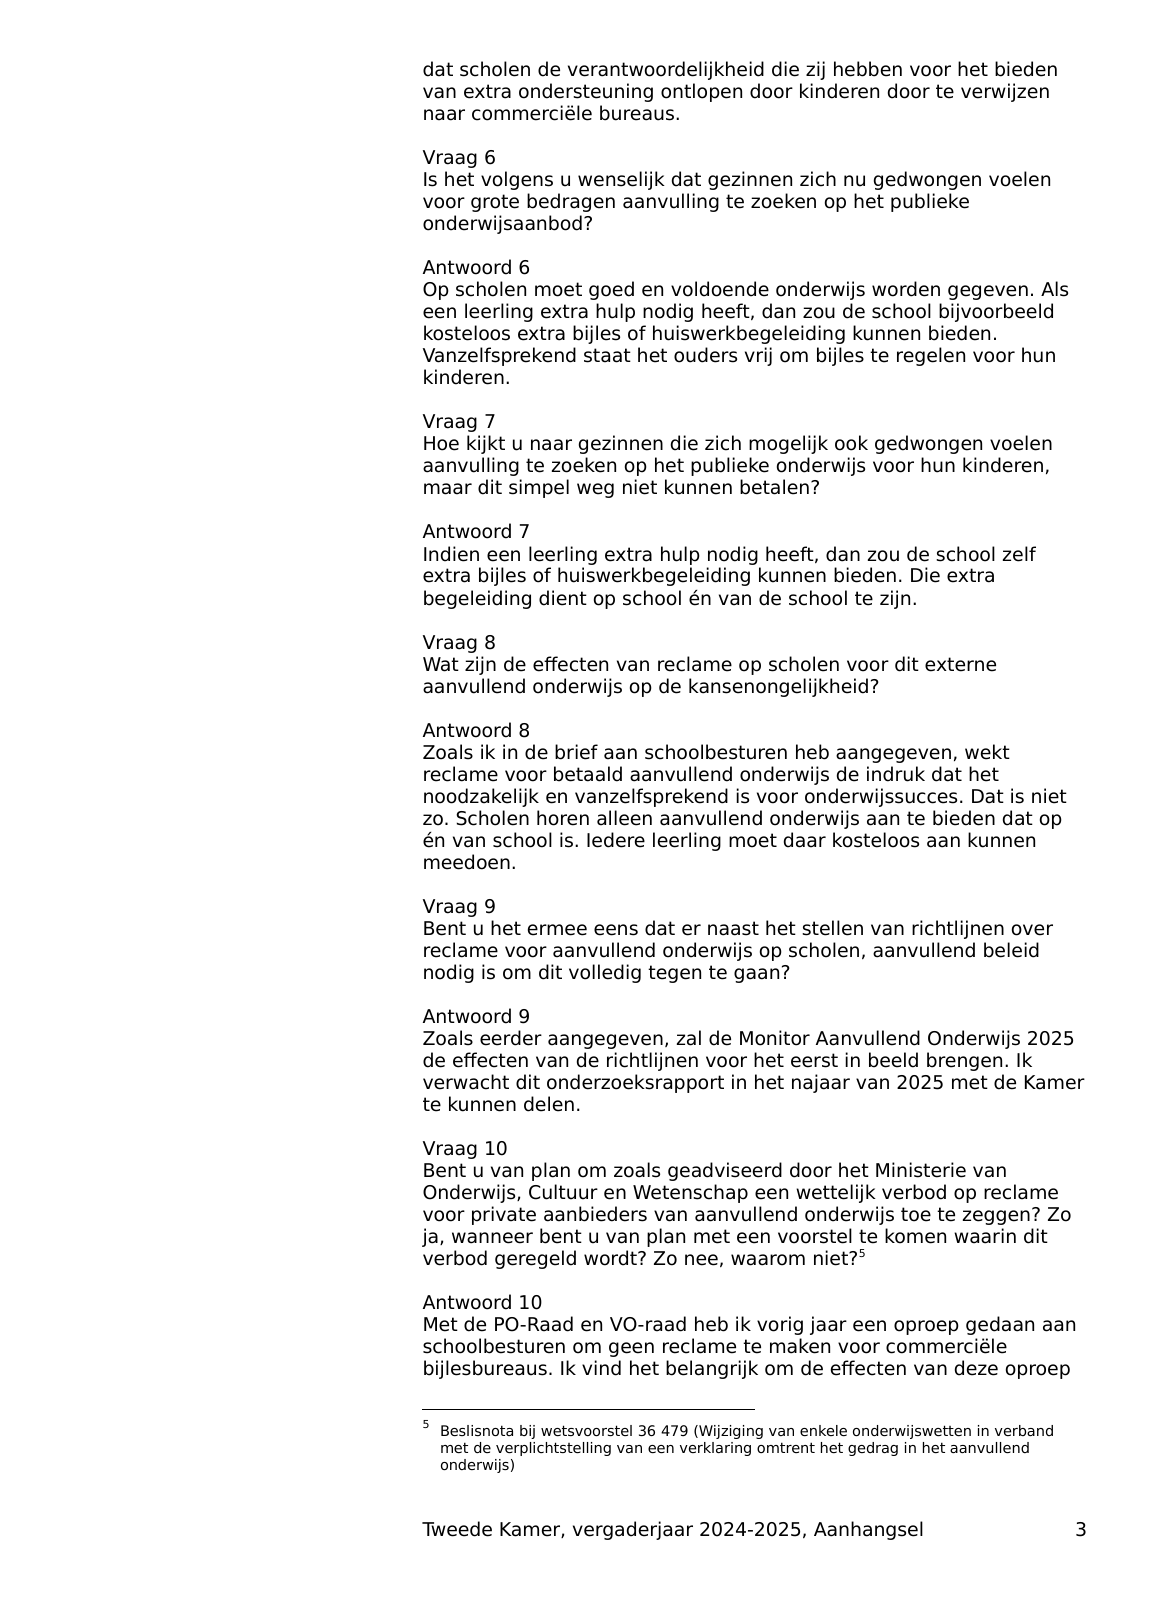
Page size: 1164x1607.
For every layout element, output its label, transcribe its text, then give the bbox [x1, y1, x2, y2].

text Indien een leerling extra hulp nodig heeft, dan zou de school zelf extra bijles of huiswerkbegeleiding kunnen bieden. Die extra begeleiding dient op school én van de school te zijn. [422, 543, 1087, 609]
text Wat zijn de effecten van reclame op scholen voor dit externe aanvullend onderwijs op de kansenongelijkheid? [422, 653, 1087, 697]
text dat scholen de verantwoordelijkheid die zij hebben voor het bieden van extra ondersteuning ontlopen door kinderen door te verwijzen naar commerciële bureaus. [422, 59, 1087, 125]
text Met de PO-Raad en VO-raad heb ik vorig jaar een oproep gedaan aan schoolbesturen om geen reclame te maken voor commerciële bijlesbureaus. Ik vind het belangrijk om de effecten van deze oproep [422, 1314, 1087, 1380]
text Bent u het ermee eens dat er naast het stellen van richtlijnen over reclame voor aanvullend onderwijs op scholen, aanvullend beleid nodig is om dit volledig tegen te gaan? [422, 918, 1087, 984]
text Bent u van plan om zoals geadviseerd door het Ministerie van Onderwijs, Cultuur en Wetenschap een wettelijk verbod op reclame voor private aanbieders van aanvullend onderwijs toe te zeggen? Zo ja, wanneer bent u van plan met een voorstel te komen waarin dit verbod geregeld wordt? Zo nee, waarom niet? [422, 1160, 1087, 1270]
text Antwoord 10 [422, 1292, 1087, 1314]
text Vraag 7 [422, 411, 1087, 433]
text Antwoord 6 [422, 257, 1087, 279]
text Hoe kijkt u naar gezinnen die zich mogelijk ook gedwongen voelen aanvulling te zoeken op het publieke onderwijs voor hun kinderen, maar dit simpel weg niet kunnen betalen? [422, 433, 1087, 499]
text Op scholen moet goed en voldoende onderwijs worden gegeven. Als een leerling extra hulp nodig heeft, dan zou de school bijvoorbeeld kosteloos extra bijles of huiswerkbegeleiding kunnen bieden. Vanzelfsprekend staat het ouders vrij om bijles te regelen voor hun kinderen. [422, 279, 1087, 389]
text Vraag 8 [422, 632, 1087, 653]
text Vraag 9 [422, 896, 1087, 918]
text Antwoord 7 [422, 521, 1087, 543]
text Vraag 10 [422, 1138, 1087, 1160]
text Antwoord 9 [422, 1006, 1087, 1028]
text Beslisnota bij wetsvoorstel 36 479 (Wijziging van enkele onderwijswetten in verband met de verplichtstelling van een verklaring omtrent het gedrag in het aanvullend onderwijs) [422, 1418, 1087, 1474]
text Vraag 6 [422, 147, 1087, 169]
text Zoals eerder aangegeven, zal de Monitor Aanvullend Onderwijs 2025 de effecten van de richtlijnen voor het eerst in beeld brengen. Ik verwacht dit onderzoeksrapport in het najaar van 2025 met de Kamer te kunnen delen. [422, 1028, 1087, 1116]
text Zoals ik in de brief aan schoolbesturen heb aangegeven, wekt reclame voor betaald aanvullend onderwijs de indruk dat het noodzakelijk en vanzelfsprekend is voor onderwijssucces. Dat is niet zo. Scholen horen alleen aanvullend onderwijs aan te bieden dat op én van school is. Iedere leerling moet daar kosteloos aan kunnen meedoen. [422, 742, 1087, 873]
text Is het volgens u wenselijk dat gezinnen zich nu gedwongen voelen voor grote bedragen aanvulling te zoeken op het publieke onderwijsaanbod? [422, 169, 1087, 235]
text Antwoord 8 [422, 720, 1087, 742]
